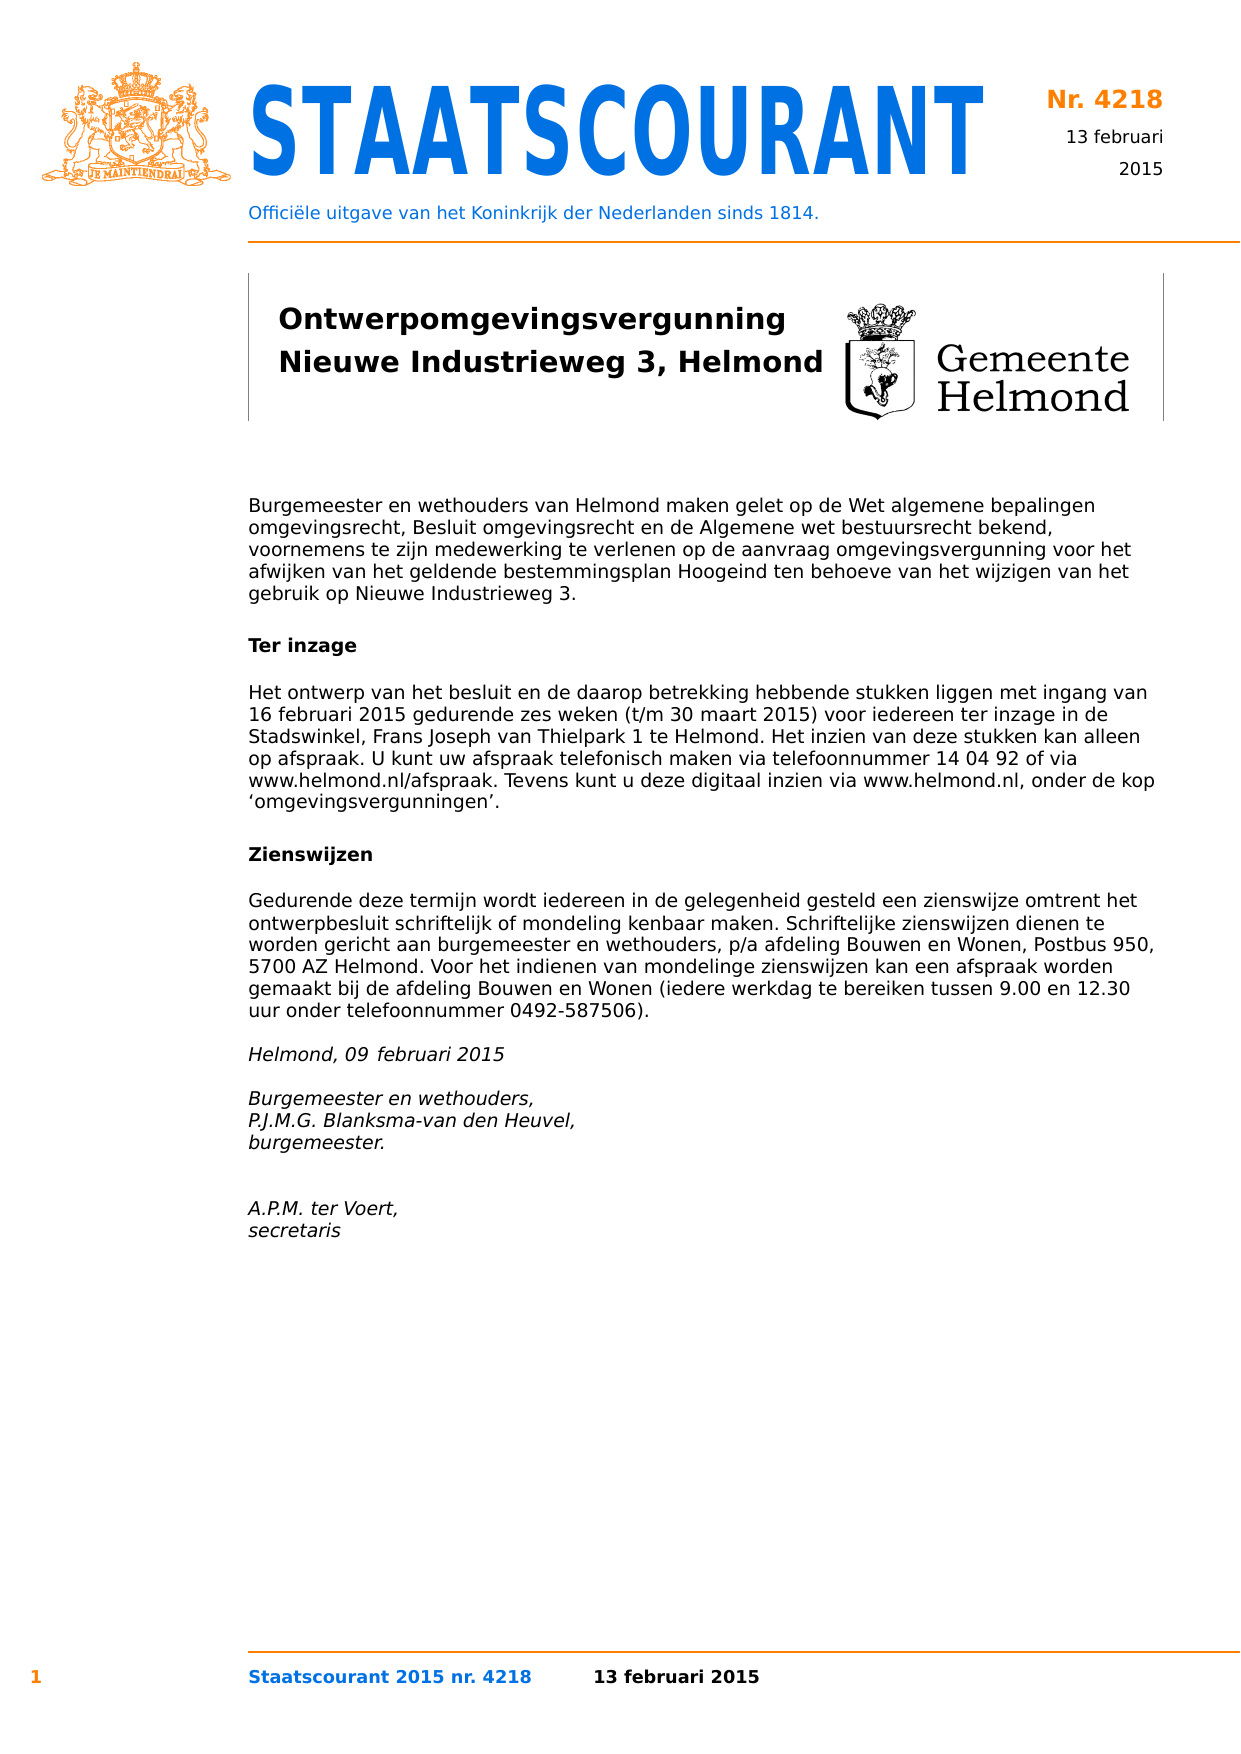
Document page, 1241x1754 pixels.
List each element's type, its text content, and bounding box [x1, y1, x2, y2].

subtitle Zienswijzen [248, 843, 1163, 865]
subtitle Ontwerpomgevingsvergunning Nieuwe Industrieweg 3, Helmond [249, 273, 1163, 421]
picture [41, 62, 231, 186]
table_cell 13 februari [998, 121, 1240, 153]
table_header [25, 62, 248, 241]
subtitle Ter inzage [248, 634, 1163, 657]
picture [844, 302, 1134, 421]
table_header STAATSCOURANT [248, 62, 998, 203]
table_header Nr. 4218 [998, 62, 1240, 121]
text Burgemeester en wethouders van Helmond maken gelet op de Wet algemene bepalingen omgevingsrecht, Besluit omgevingsrecht en de Algemene wet bestuursrecht bekend, voornemens te zijn medewerking te verlenen op de aanvraag omgevingsvergunning voor het afwijken van het geldende bestemmingsplan Hoogeind ten behoeve van het wijzigen van het gebruik op Nieuwe Industrieweg 3. [248, 495, 1163, 604]
text Het ontwerp van het besluit en de daarop betrekking hebbende stukken liggen met ingang van 16 februari 2015 gedurende zes weken (t/m 30 maart 2015) voor iedereen ter inzage in de Stadswinkel, Frans Joseph van Thielpark 1 te Helmond. Het inzien van deze stukken kan alleen op afspraak. U kunt uw afspraak telefonisch maken via telefoonnummer 14 04 92 of via www.helmond.nl/afspraak. Tevens kunt u deze digitaal inzien via www.helmond.nl, onder de kop ‘omgevingsvergunningen’. [248, 682, 1163, 813]
table_cell Officiële uitgave van het Koninkrijk der Nederlanden sinds 1814. [248, 203, 1240, 241]
text Helmond, 09 februari 2015 [248, 1044, 1163, 1066]
text Burgemeester en wethouders, P.J.M.G. Blanksma-van den Heuvel, burgemeester. [248, 1088, 1163, 1154]
table_cell 2015 [998, 153, 1240, 203]
text Gedurende deze termijn wordt iedereen in de gelegenheid gesteld een zienswijze omtrent het ontwerpbesluit schriftelijk of mondeling kenbaar maken. Schriftelijke zienswijzen dienen te worden gericht aan burgemeester en wethouders, p/a afdeling Bouwen en Wonen, Postbus 950, 5700 AZ Helmond. Voor het indienen van mondelinge zienswijzen kan een afspraak worden gemaakt bij de afdeling Bouwen en Wonen (iedere werkdag te bereiken tussen 9.00 en 12.30 uur onder telefoonnummer 0492-587506). [248, 890, 1163, 1022]
text A.P.M. ter Voert, secretaris [248, 1176, 1163, 1242]
